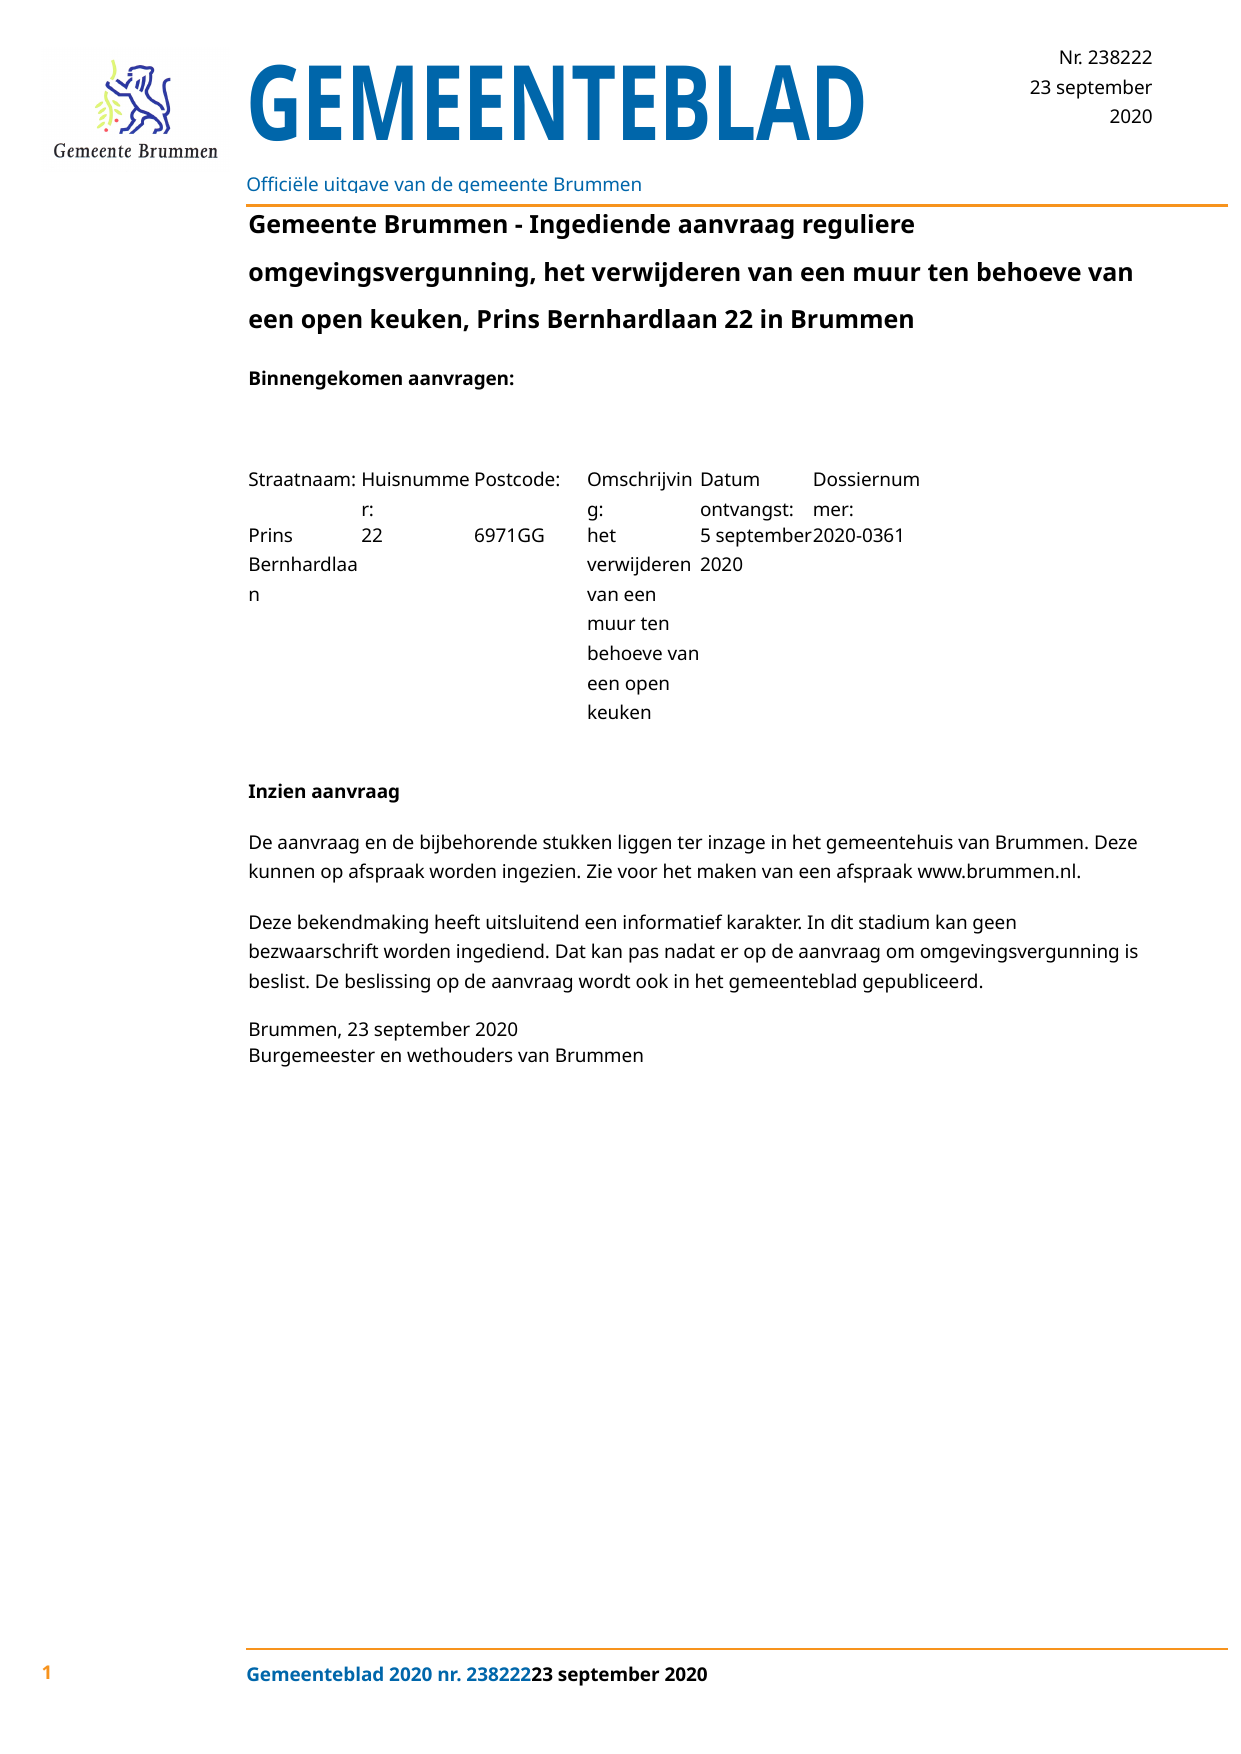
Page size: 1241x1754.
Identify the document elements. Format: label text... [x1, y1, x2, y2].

table_cell 6971GG [474, 522, 587, 725]
table_header Straatnaam: [248, 466, 361, 522]
table_header Omschrijving: [587, 466, 700, 522]
text Burgemeester en wethouders van Brummen [248, 1042, 1152, 1067]
table_header [926, 466, 1038, 522]
table_cell [926, 522, 1038, 725]
text Deze bekendmaking heeft uitsluitend een informatief karakter. In dit stadium kan geen bezwaarschrift worden ingediend. Dat kan pas nadat er op de aanvraag om omgevingsvergunning is beslist. De beslissing op de aanvraag wordt ook in het gemeenteblad gepubliceerd. [248, 909, 1152, 994]
table_cell 2020-0361 [813, 522, 926, 725]
table_header Dossiernummer: [813, 466, 926, 522]
table_cell Prins Bernhardlaan [248, 522, 361, 725]
table_header Datum ontvangst: [700, 466, 813, 522]
picture [41, 47, 231, 172]
text De aanvraag en de bijbehorende stukken liggen ter inzage in het gemeentehuis van Brummen. Deze kunnen op afspraak worden ingezien. Zie voor het maken van een afspraak www.brummen.nl. [248, 829, 1152, 884]
table_cell [1039, 522, 1152, 725]
table_header Postcode: [474, 466, 587, 522]
table_header [1039, 466, 1152, 522]
table_header Huisnummer: [361, 466, 474, 522]
text Brummen, 23 september 2020 [248, 1016, 1152, 1042]
text Inzien aanvraag [248, 779, 1152, 804]
text Gemeente Brummen - Ingediende aanvraag reguliere omgevingsvergunning, het verwijderen van een muur ten behoeve van een open keuken, Prins Bernhardlaan 22 in Brummen [248, 207, 1152, 336]
table_cell 5 september 2020 [700, 522, 813, 725]
text Binnengekomen aanvragen: [248, 366, 1152, 391]
table_cell het verwijderen van een muur ten behoeve van een open keuken [587, 522, 700, 725]
table_cell 22 [361, 522, 474, 725]
